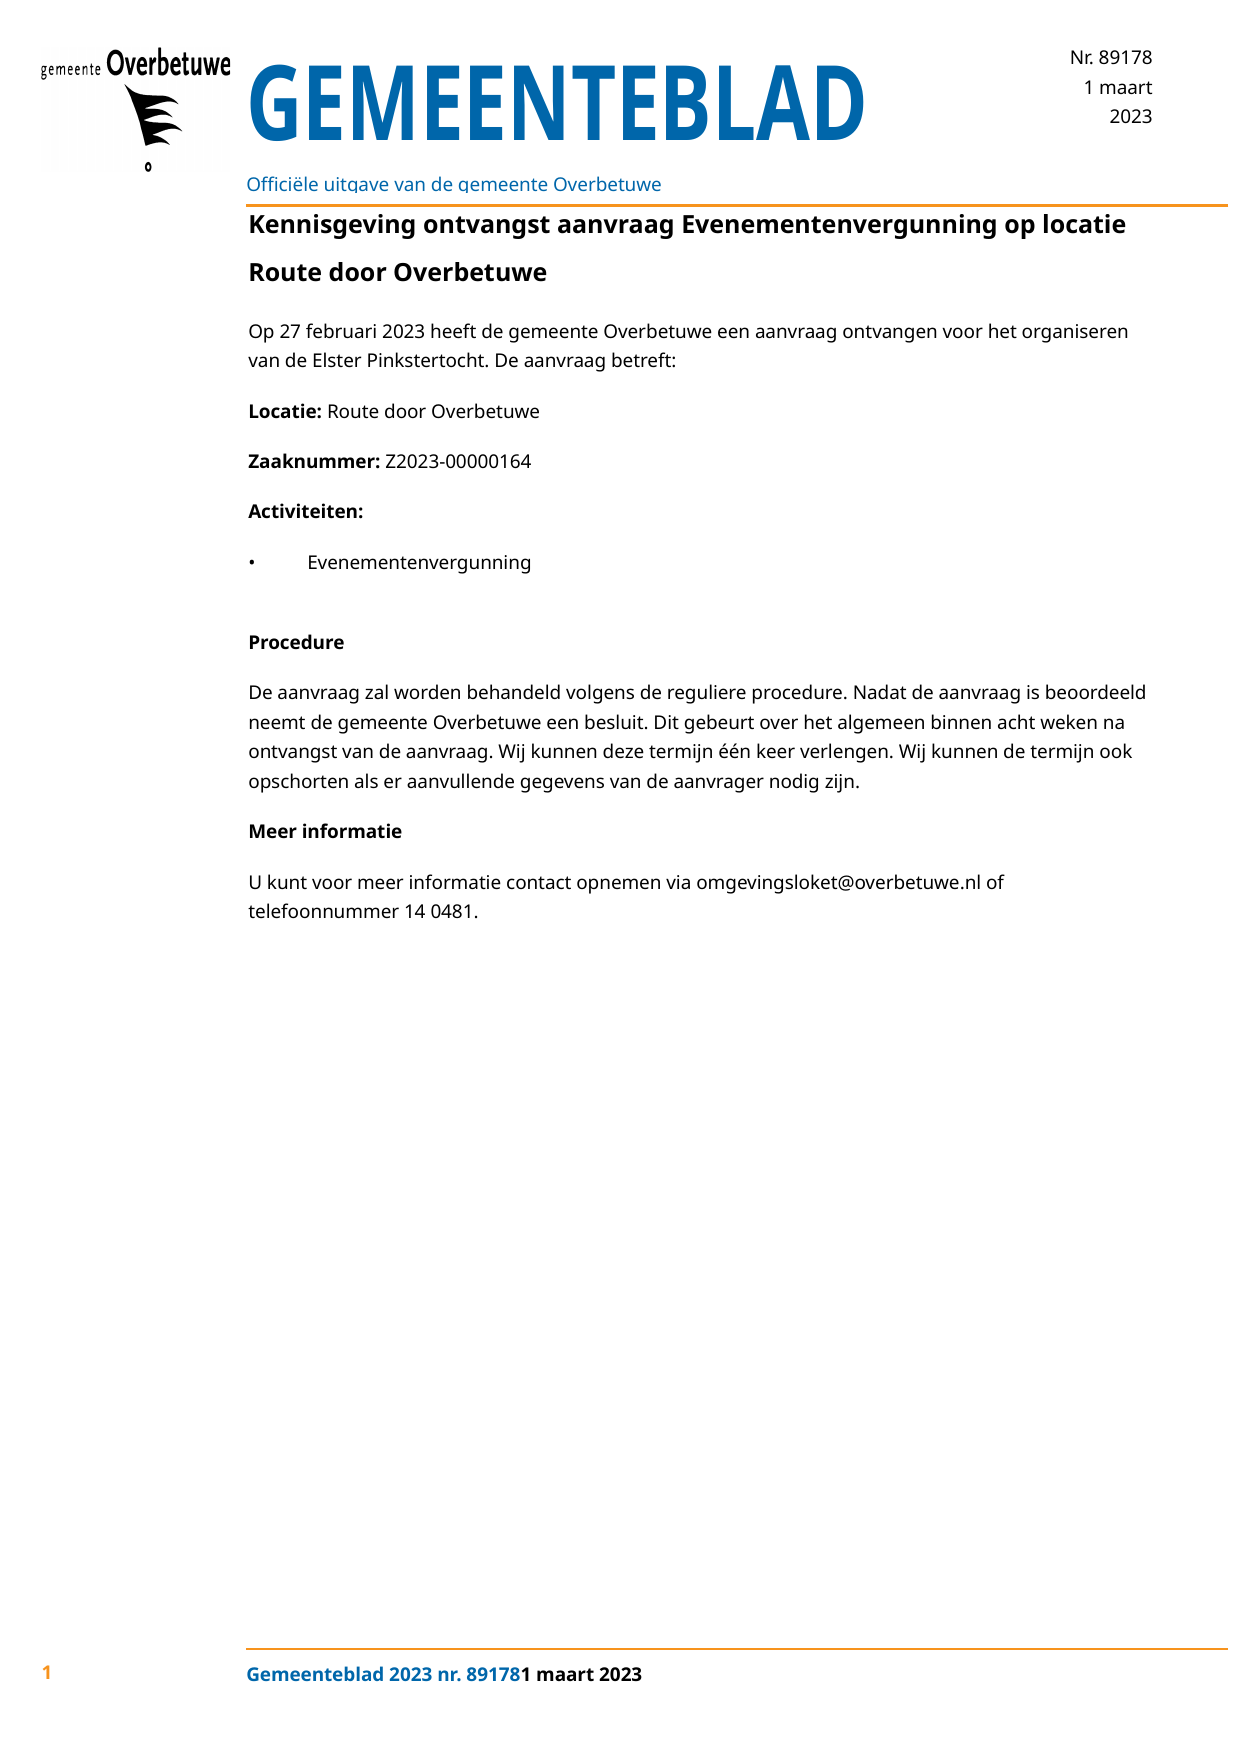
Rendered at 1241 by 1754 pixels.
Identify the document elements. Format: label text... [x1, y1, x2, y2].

text Kennisgeving ontvangst aanvraag Evenementenvergunning op locatie Route door Overbetuwe [248, 207, 1152, 288]
text Op 27 februari 2023 heeft de gemeente Overbetuwe een aanvraag ontvangen voor het organiseren van de Elster Pinkstertocht. De aanvraag betreft: [248, 318, 1152, 373]
text Procedure [248, 629, 1152, 655]
text Meer informatie [248, 819, 1152, 844]
list Evenementenvergunning [248, 549, 1152, 575]
text Locatie: Route door Overbetuwe [248, 398, 1152, 424]
text Activiteiten: [248, 499, 1152, 524]
text U kunt voor meer informatie contact opnemen via omgevingsloket@overbetuwe.nl of telefoonnummer 14 0481. [248, 869, 1152, 924]
picture [41, 47, 231, 172]
text De aanvraag zal worden behandeld volgens de reguliere procedure. Nadat de aanvraag is beoordeeld neemt de gemeente Overbetuwe een besluit. Dit gebeurt over het algemeen binnen acht weken na ontvangst van de aanvraag. Wij kunnen deze termijn één keer verlengen. Wij kunnen de termijn ook opschorten als er aanvullende gegevens van de aanvrager nodig zijn. [248, 679, 1152, 794]
text Zaaknummer: Z2023-00000164 [248, 448, 1152, 474]
